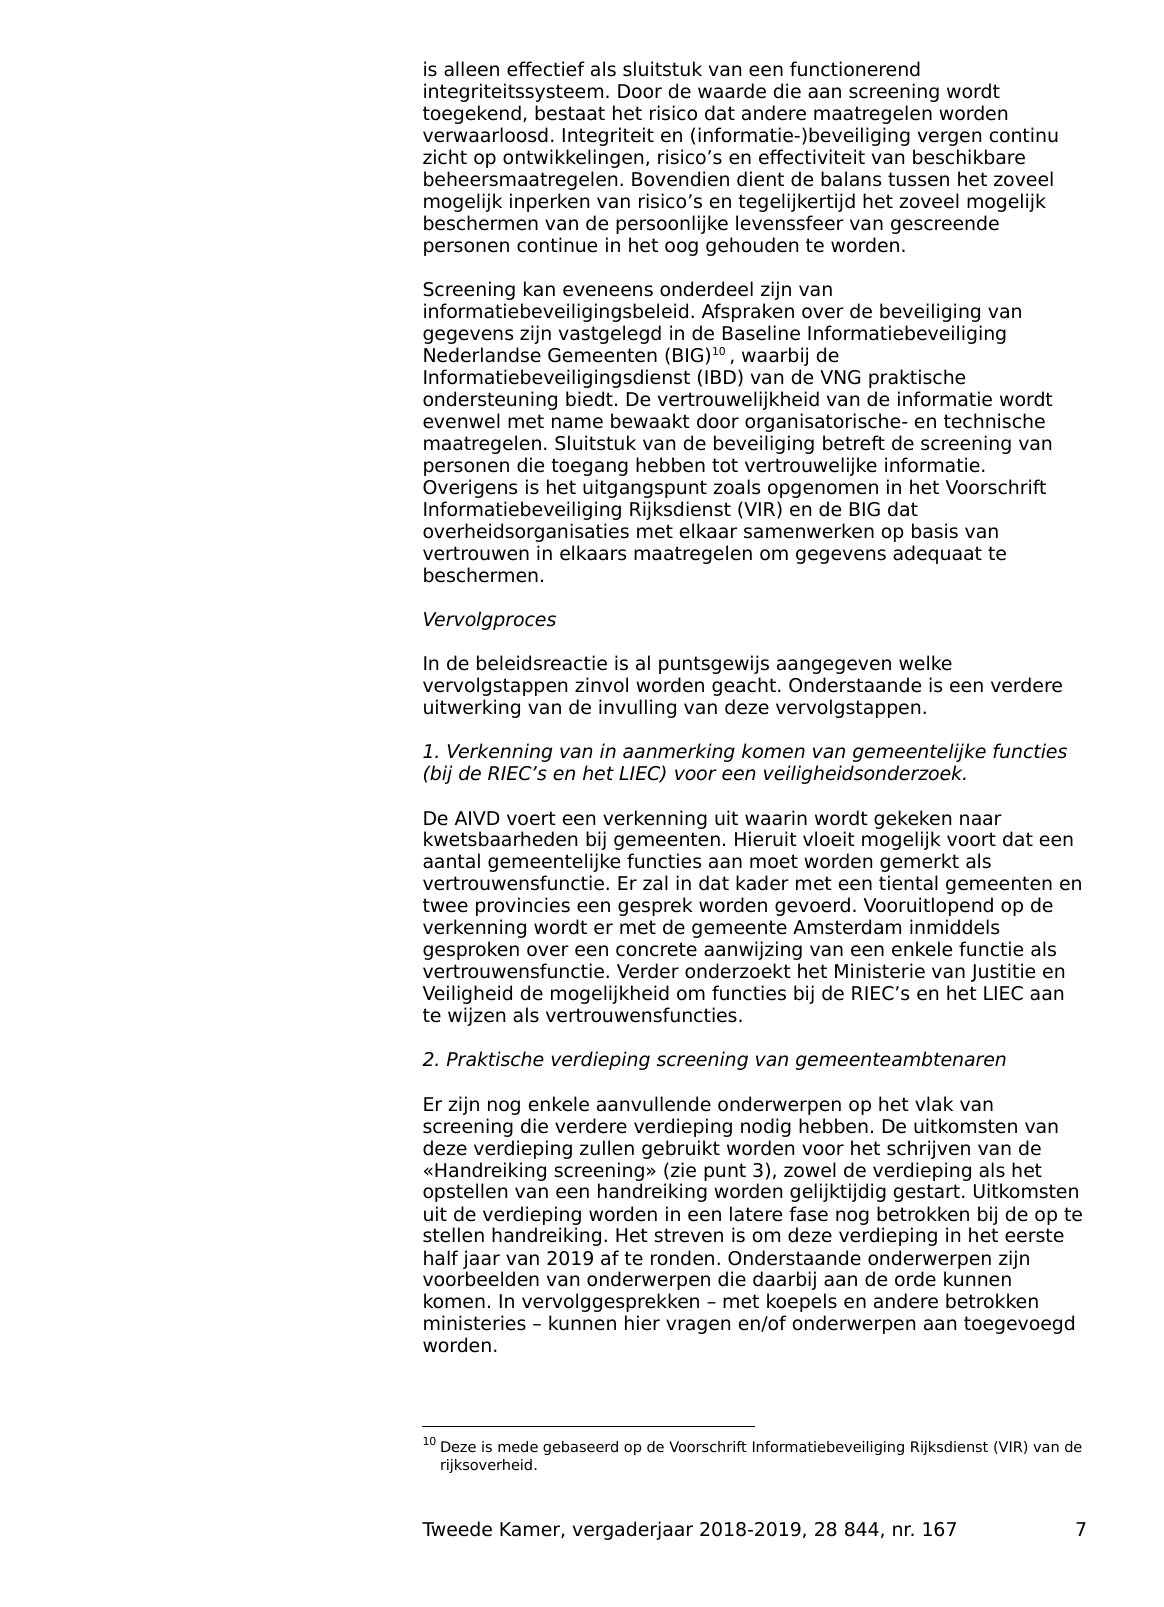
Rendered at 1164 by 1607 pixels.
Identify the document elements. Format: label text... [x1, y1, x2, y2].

text Deze is mede gebaseerd op de Voorschrift Informatiebeveiliging Rijksdienst (VIR) van de rijksoverheid. [422, 1435, 1087, 1474]
subtitle 2. Praktische verdieping screening van gemeenteambtenaren [422, 1049, 1087, 1071]
text Er zijn nog enkele aanvullende onderwerpen op het vlak van screening die verdere verdieping nodig hebben. De uitkomsten van deze verdieping zullen gebruikt worden voor het schrijven van de «Handreiking screening» (zie punt 3), zowel de verdieping als het opstellen van een handreiking worden gelijktijdig gestart. Uitkomsten uit de verdieping worden in een latere fase nog betrokken bij de op te stellen handreiking. Het streven is om deze verdieping in het eerste half jaar van 2019 af te ronden. Onderstaande onderwerpen zijn voorbeelden van onderwerpen die daarbij aan de orde kunnen komen. In vervolggesprekken – met koepels en andere betrokken ministeries – kunnen hier vragen en/of onderwerpen aan toegevoegd worden. [422, 1093, 1087, 1357]
subtitle 1. Verkenning van in aanmerking komen van gemeentelijke functies (bij de RIEC’s en het LIEC) voor een veiligheidsonderzoek. [422, 741, 1087, 785]
text Screening kan eveneens onderdeel zijn van informatiebeveiligingsbeleid. Afspraken over de beveiliging van gegevens zijn vastgelegd in de Baseline Informatiebeveiliging Nederlandse Gemeenten (BIG), waarbij de Informatiebeveiligingsdienst (IBD) van de VNG praktische ondersteuning biedt. De vertrouwelijkheid van de informatie wordt evenwel met name bewaakt door organisatorische- en technische maatregelen. Sluitstuk van de beveiliging betreft de screening van personen die toegang hebben tot vertrouwelijke informatie. Overigens is het uitgangspunt zoals opgenomen in het Voorschrift Informatiebeveiliging Rijksdienst (VIR) en de BIG dat overheidsorganisaties met elkaar samenwerken op basis van vertrouwen in elkaars maatregelen om gegevens adequaat te beschermen. [422, 279, 1087, 587]
text In de beleidsreactie is al puntsgewijs aangegeven welke vervolgstappen zinvol worden geacht. Onderstaande is een verdere uitwerking van de invulling van deze vervolgstappen. [422, 653, 1087, 719]
subtitle Vervolgproces [422, 609, 1087, 631]
text is alleen effectief als sluitstuk van een functionerend integriteitssysteem. Door de waarde die aan screening wordt toegekend, bestaat het risico dat andere maatregelen worden verwaarloosd. Integriteit en (informatie-)beveiliging vergen continu zicht op ontwikkelingen, risico’s en effectiviteit van beschikbare beheersmaatregelen. Bovendien dient de balans tussen het zoveel mogelijk inperken van risico’s en tegelijkertijd het zoveel mogelijk beschermen van de persoonlijke levenssfeer van gescreende personen continue in het oog gehouden te worden. [422, 59, 1087, 257]
text De AIVD voert een verkenning uit waarin wordt gekeken naar kwetsbaarheden bij gemeenten. Hieruit vloeit mogelijk voort dat een aantal gemeentelijke functies aan moet worden gemerkt als vertrouwensfunctie. Er zal in dat kader met een tiental gemeenten en twee provincies een gesprek worden gevoerd. Vooruitlopend op de verkenning wordt er met de gemeente Amsterdam inmiddels gesproken over een concrete aanwijzing van een enkele functie als vertrouwensfunctie. Verder onderzoekt het Ministerie van Justitie en Veiligheid de mogelijkheid om functies bij de RIEC’s en het LIEC aan te wijzen als vertrouwensfuncties. [422, 807, 1087, 1027]
